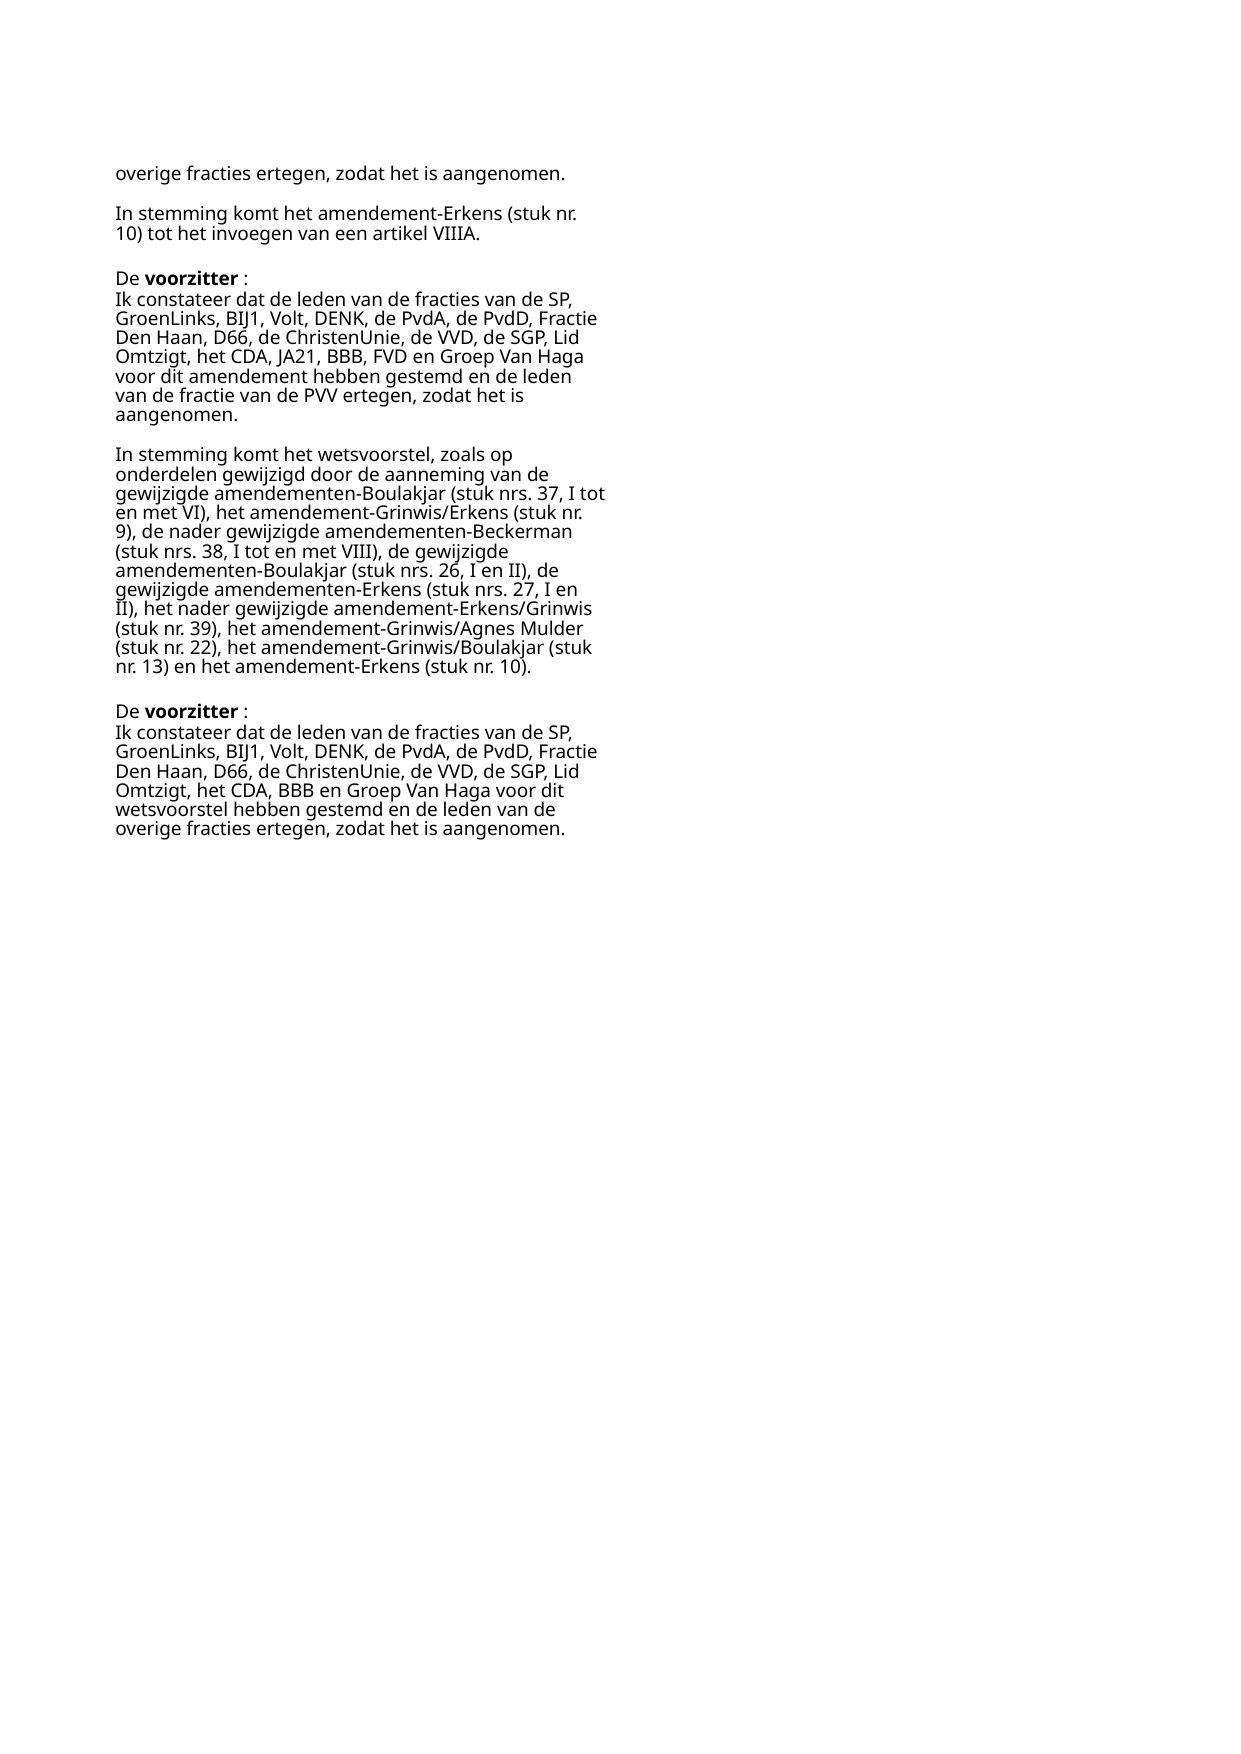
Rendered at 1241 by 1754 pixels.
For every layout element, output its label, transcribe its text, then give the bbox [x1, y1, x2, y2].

text overige fracties ertegen, zodat het is aangenomen. [115, 165, 605, 184]
text In stemming komt het amendement-Erkens (stuk nr. 10) tot het invoegen van een artikel VIIIA. [115, 205, 605, 244]
text In stemming komt het wetsvoorstel, zoals op onderdelen gewijzigd door de aanneming van de gewijzigde amendementen-Boulakjar (stuk nrs. 37, I tot en met VI), het amendement-Grinwis/Erkens (stuk nr. 9), de nader gewijzigde amendementen-Beckerman (stuk nrs. 38, I tot en met VIII), de gewijzigde amendementen-Boulakjar (stuk nrs. 26, I en II), de gewijzigde amendementen-Erkens (stuk nrs. 27, I en II), het nader gewijzigde amendement-Erkens/Grinwis (stuk nr. 39), het amendement-Grinwis/Agnes Mulder (stuk nr. 22), het amendement-Grinwis/Boulakjar (stuk nr. 13) en het amendement-Erkens (stuk nr. 10). [115, 446, 605, 677]
text De voorzitter : [115, 265, 605, 291]
text Ik constateer dat de leden van de fracties van de SP, GroenLinks, BIJ1, Volt, DENK, de PvdA, de PvdD, Fractie Den Haan, D66, de ChristenUnie, de VVD, de SGP, Lid Omtzigt, het CDA, JA21, BBB, FVD en Groep Van Haga voor dit amendement hebben gestemd en de leden van de fractie van de PVV ertegen, zodat het is aangenomen. [115, 291, 605, 425]
text De voorzitter : [115, 698, 605, 724]
text Ik constateer dat de leden van de fracties van de SP, GroenLinks, BIJ1, Volt, DENK, de PvdA, de PvdD, Fractie Den Haan, D66, de ChristenUnie, de VVD, de SGP, Lid Omtzigt, het CDA, BBB en Groep Van Haga voor dit wetsvoorstel hebben gestemd en de leden van de overige fracties ertegen, zodat het is aangenomen. [115, 724, 605, 840]
